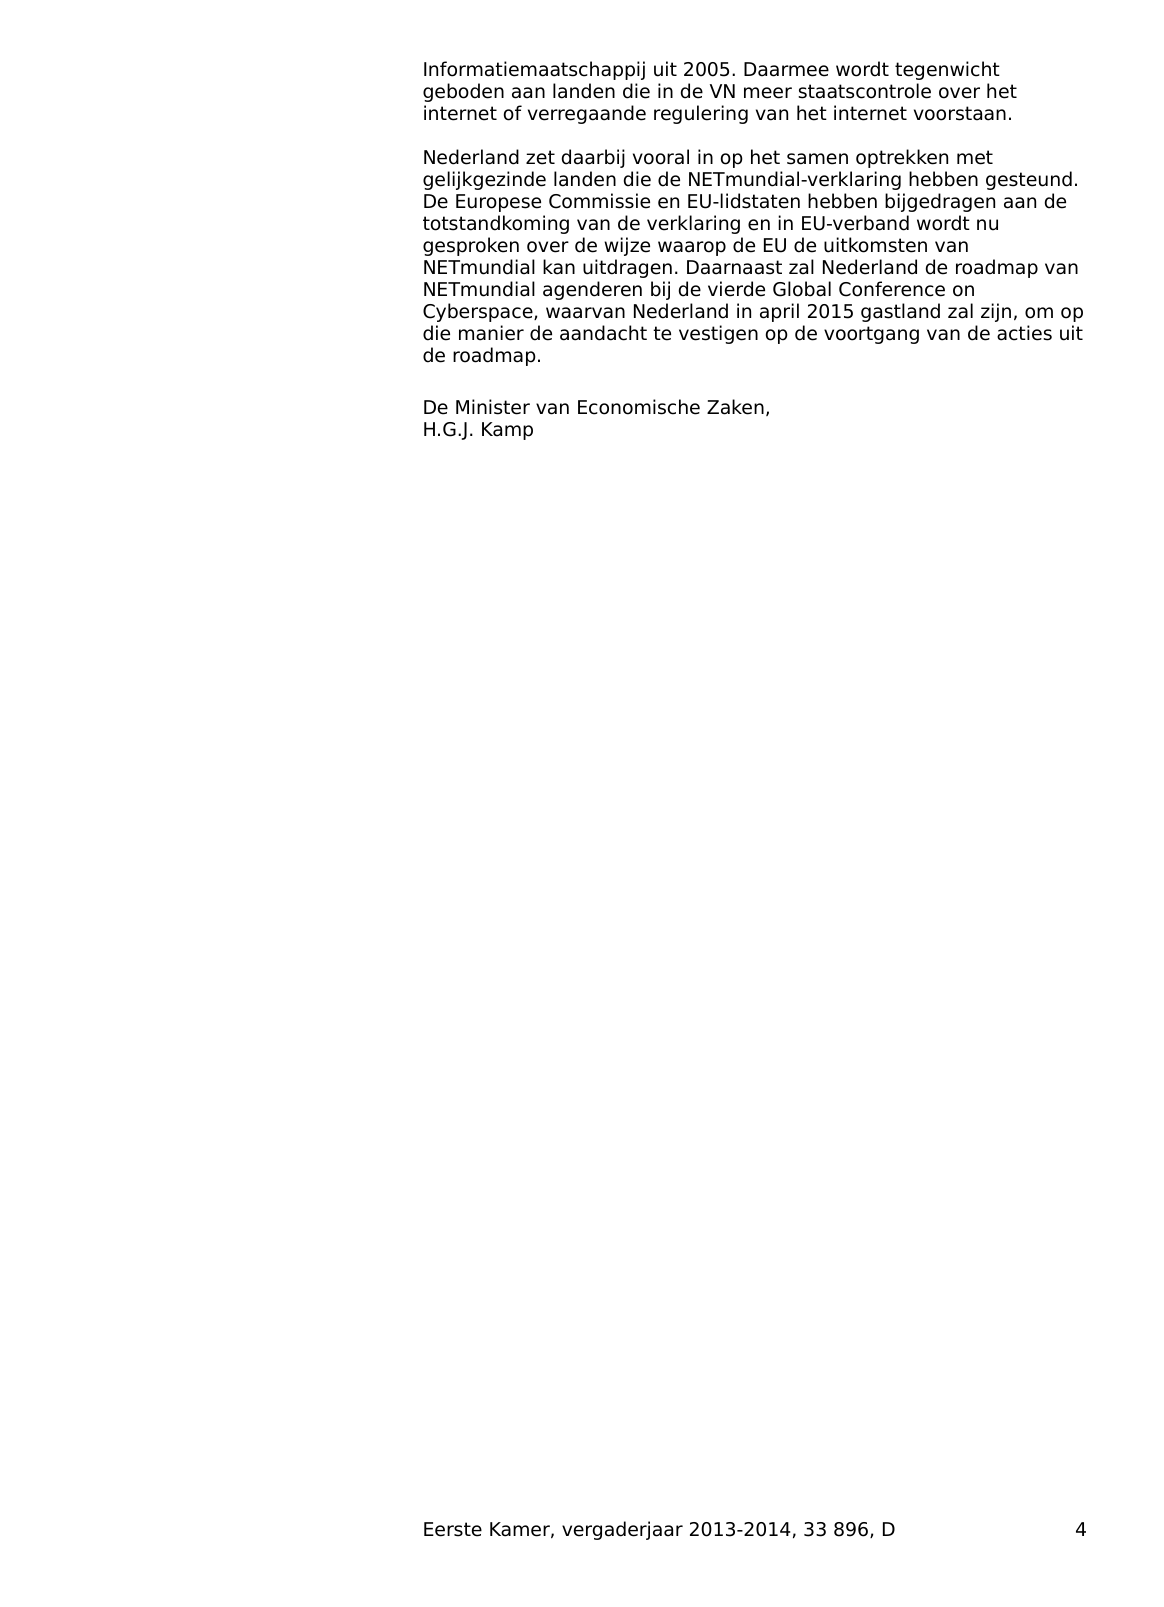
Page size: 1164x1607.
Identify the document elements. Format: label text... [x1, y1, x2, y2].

text De Minister van Economische Zaken, H.G.J. Kamp [422, 397, 1087, 441]
text Informatiemaatschappij uit 2005. Daarmee wordt tegenwicht geboden aan landen die in de VN meer staatscontrole over het internet of verregaande regulering van het internet voorstaan. [422, 59, 1087, 125]
text Nederland zet daarbij vooral in op het samen optrekken met gelijkgezinde landen die de NETmundial-verklaring hebben gesteund. De Europese Commissie en EU-lidstaten hebben bijgedragen aan de totstandkoming van de verklaring en in EU-verband wordt nu gesproken over de wijze waarop de EU de uitkomsten van NETmundial kan uitdragen. Daarnaast zal Nederland de roadmap van NETmundial agenderen bij de vierde Global Conference on Cyberspace, waarvan Nederland in april 2015 gastland zal zijn, om op die manier de aandacht te vestigen op de voortgang van de acties uit de roadmap. [422, 147, 1087, 367]
